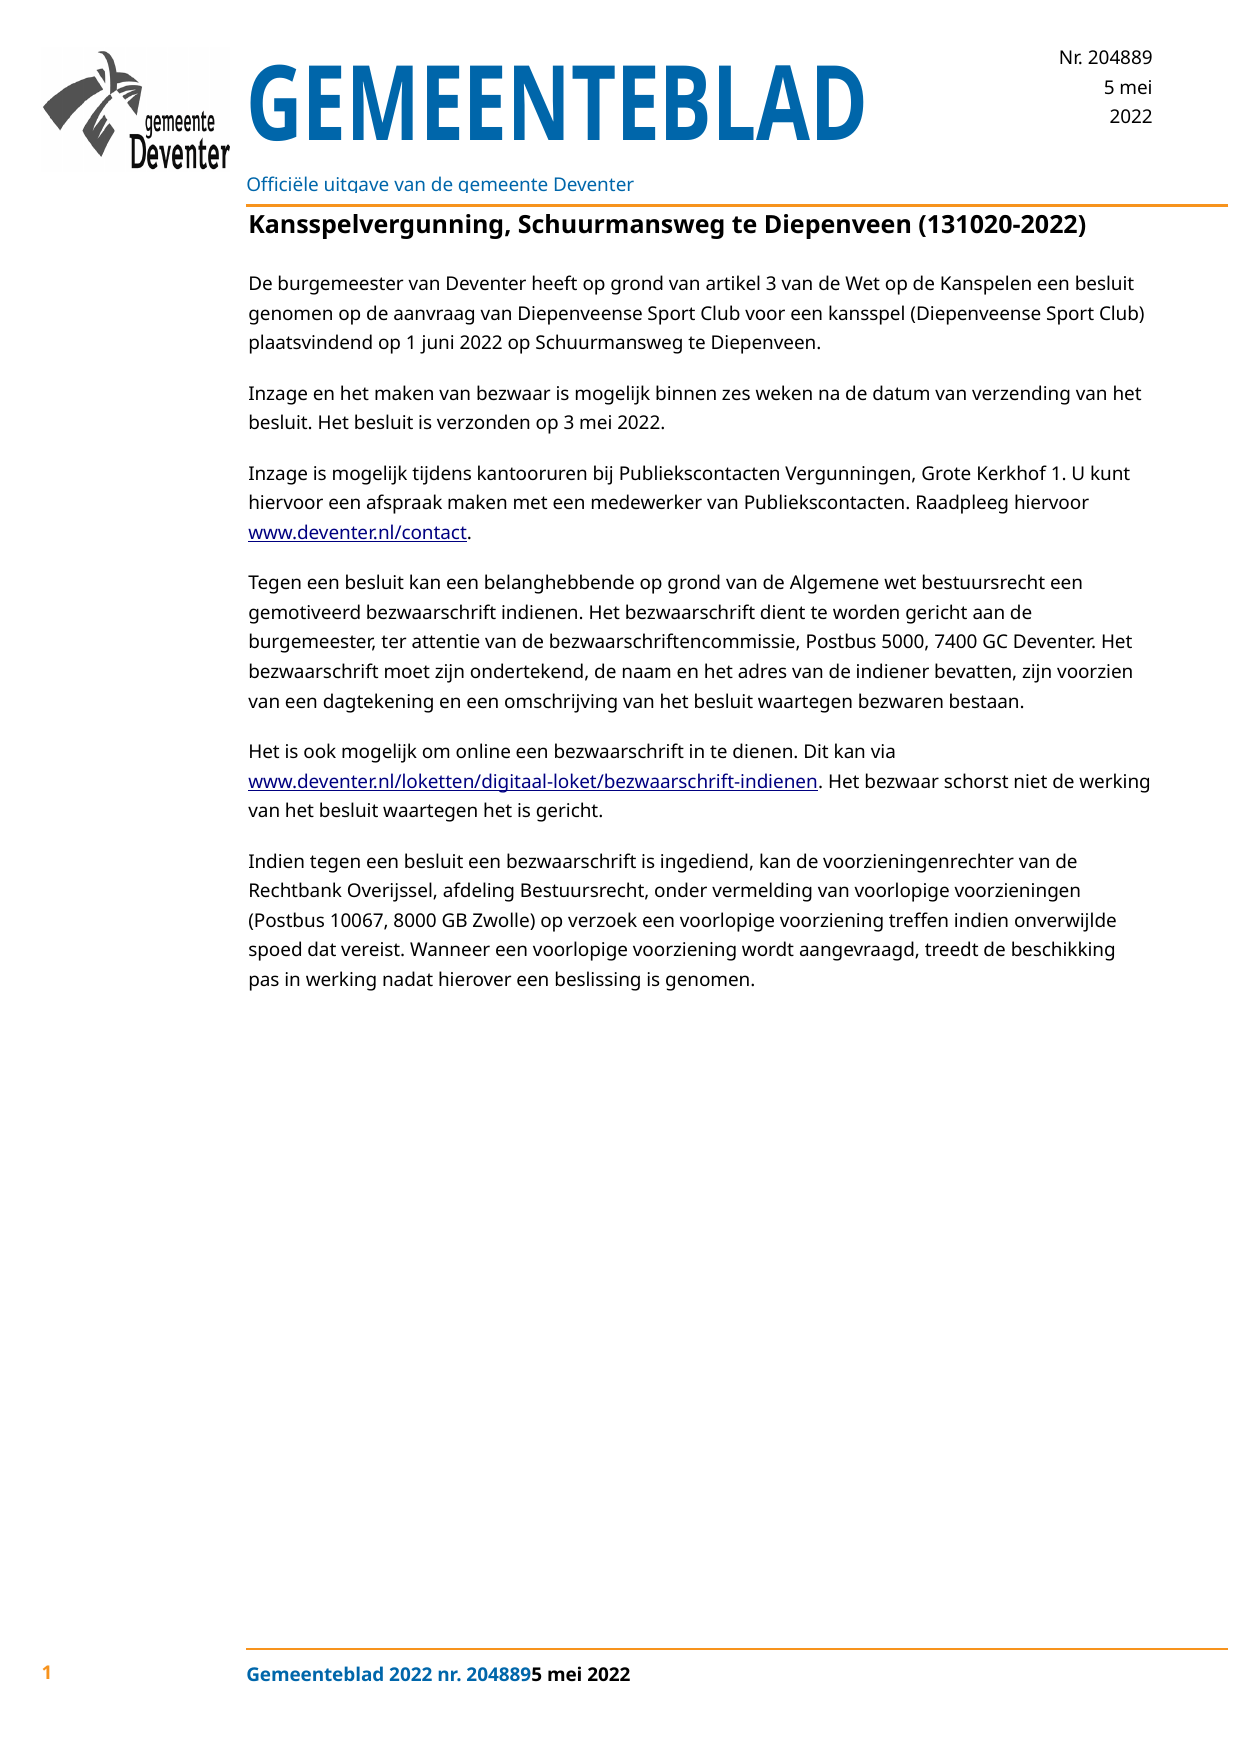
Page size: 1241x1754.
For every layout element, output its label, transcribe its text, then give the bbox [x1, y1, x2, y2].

text Inzage en het maken van bezwaar is mogelijk binnen zes weken na de datum van verzending van het besluit. Het besluit is verzonden op 3 mei 2022. [248, 380, 1152, 435]
text Indien tegen een besluit een bezwaarschrift is ingediend, kan de voorzieningenrechter van de Rechtbank Overijssel, afdeling Bestuursrecht, onder vermelding van voorlopige voorzieningen (Postbus 10067, 8000 GB Zwolle) op verzoek een voorlopige voorziening treffen indien onverwijlde spoed dat vereist. Wanneer een voorlopige voorziening wordt aangevraagd, treedt de beschikking pas in werking nadat hierover een beslissing is genomen. [248, 848, 1152, 992]
text Kansspelvergunning, Schuurmansweg te Diepenveen (131020-2022) [248, 207, 1152, 241]
text De burgemeester van Deventer heeft op grond van artikel 3 van de Wet op de Kanspelen een besluit genomen op de aanvraag van Diepenveense Sport Club voor een kansspel (Diepenveense Sport Club) plaatsvindend op 1 juni 2022 op Schuurmansweg te Diepenveen. [248, 270, 1152, 355]
text Tegen een besluit kan een belanghebbende op grond van de Algemene wet bestuursrecht een gemotiveerd bezwaarschrift indienen. Het bezwaarschrift dient te worden gericht aan de burgemeester, ter attentie van de bezwaarschriftencommissie, Postbus 5000, 7400 GC Deventer. Het bezwaarschrift moet zijn ondertekend, de naam en het adres van de indiener bevatten, zijn voorzien van een dagtekening en een omschrijving van het besluit waartegen bezwaren bestaan. [248, 569, 1152, 713]
text Inzage is mogelijk tijdens kantooruren bij Publiekscontacten Vergunningen, Grote Kerkhof 1. U kunt hiervoor een afspraak maken met een medewerker van Publiekscontacten. Raadpleeg hiervoor www.deventer.nl/contact. [248, 460, 1152, 545]
text Het is ook mogelijk om online een bezwaarschrift in te dienen. Dit kan via www.deventer.nl/loketten/digitaal-loket/bezwaarschrift-indienen. Het bezwaar schorst niet de werking van het besluit waartegen het is gericht. [248, 738, 1152, 823]
picture [41, 47, 231, 172]
